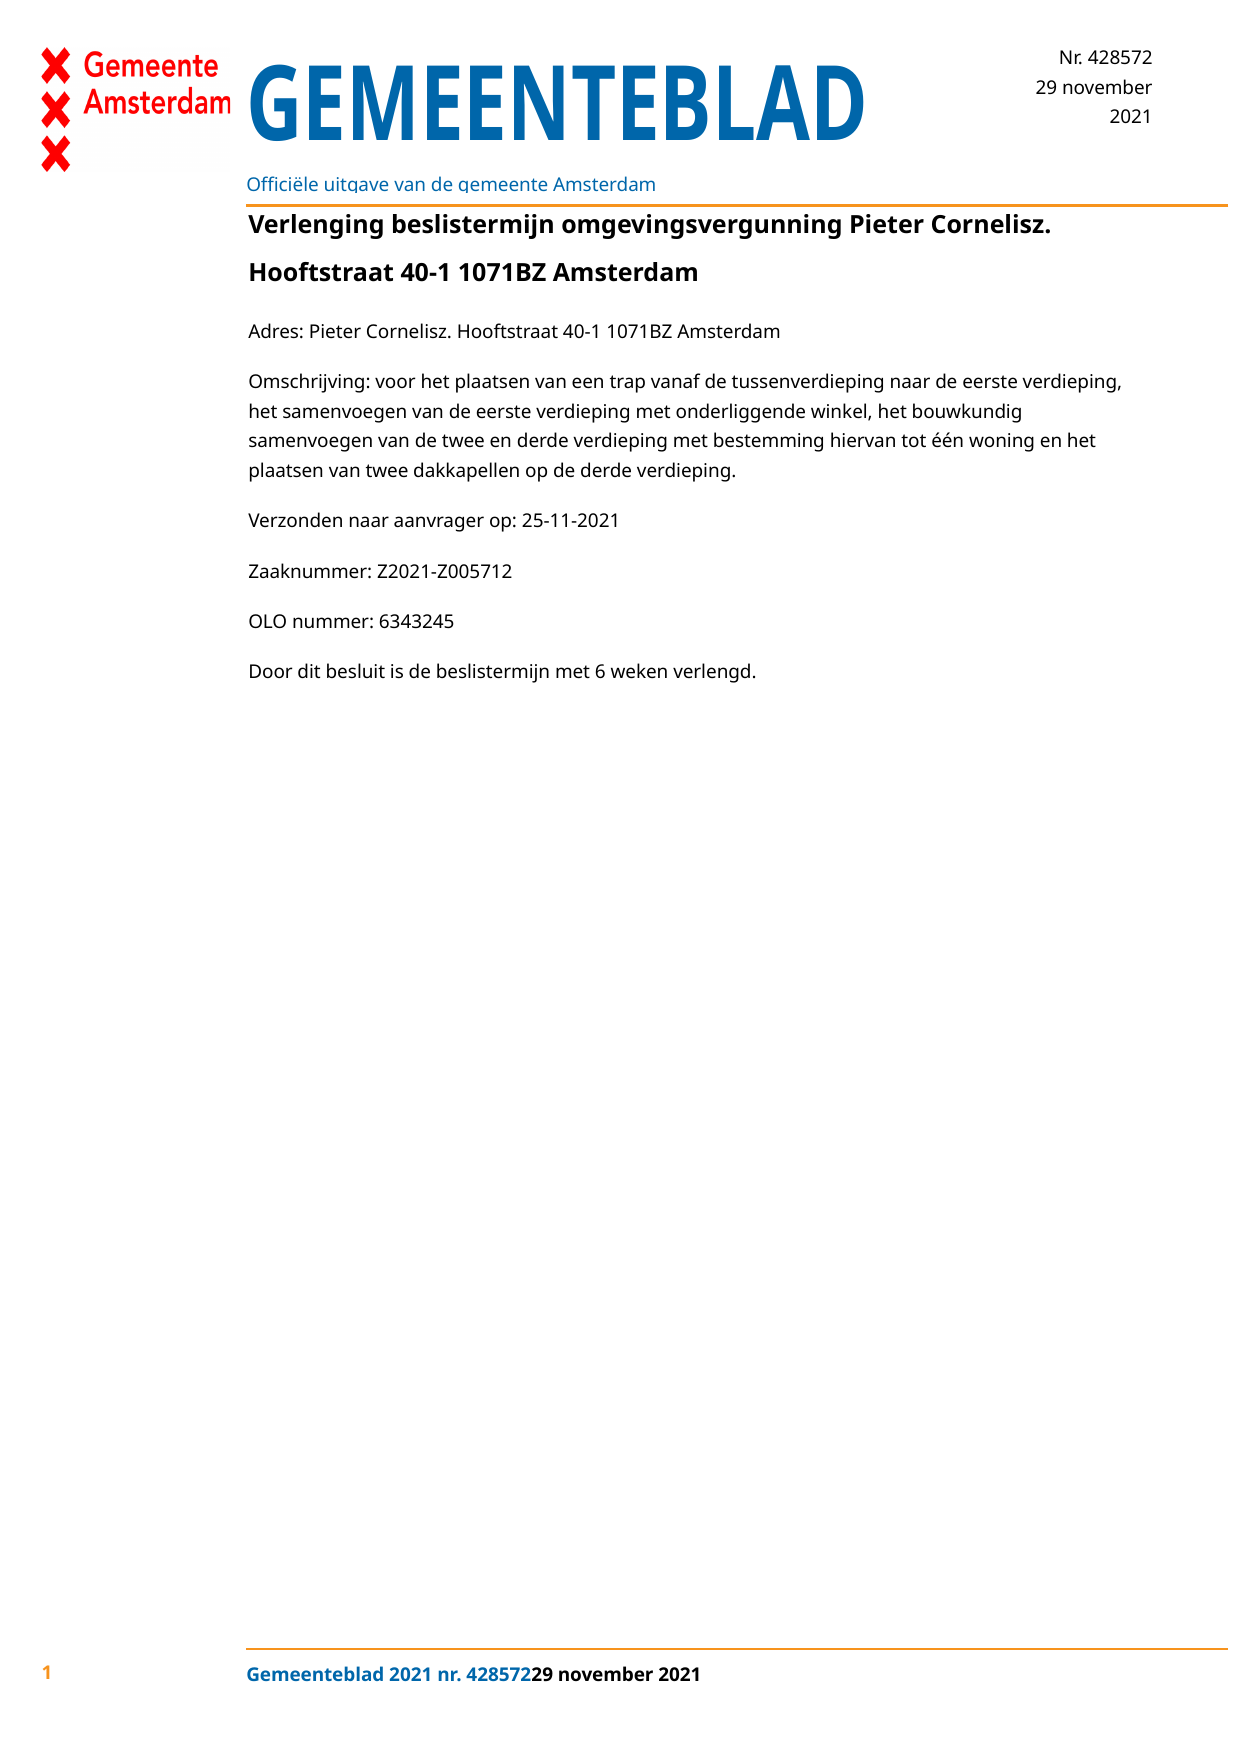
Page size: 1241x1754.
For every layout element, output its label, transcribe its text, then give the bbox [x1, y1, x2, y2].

text Adres: Pieter Cornelisz. Hooftstraat 40-1 1071BZ Amsterdam [248, 318, 1152, 344]
text Verzonden naar aanvrager op: 25-11-2021 [248, 507, 1152, 533]
picture [41, 47, 231, 172]
text OLO nummer: 6343245 [248, 608, 1152, 634]
text Omschrijving: voor het plaatsen van een trap vanaf de tussenverdieping naar de eerste verdieping, het samenvoegen van de eerste verdieping met onderliggende winkel, het bouwkundig samenvoegen van de twee en derde verdieping met bestemming hiervan tot één woning en het plaatsen van twee dakkapellen op de derde verdieping. [248, 368, 1152, 483]
text Verlenging beslistermijn omgevingsvergunning Pieter Cornelisz. Hooftstraat 40-1 1071BZ Amsterdam [248, 207, 1152, 288]
text Zaaknummer: Z2021-Z005712 [248, 558, 1152, 584]
text Door dit besluit is de beslistermijn met 6 weken verlengd. [248, 659, 1152, 684]
